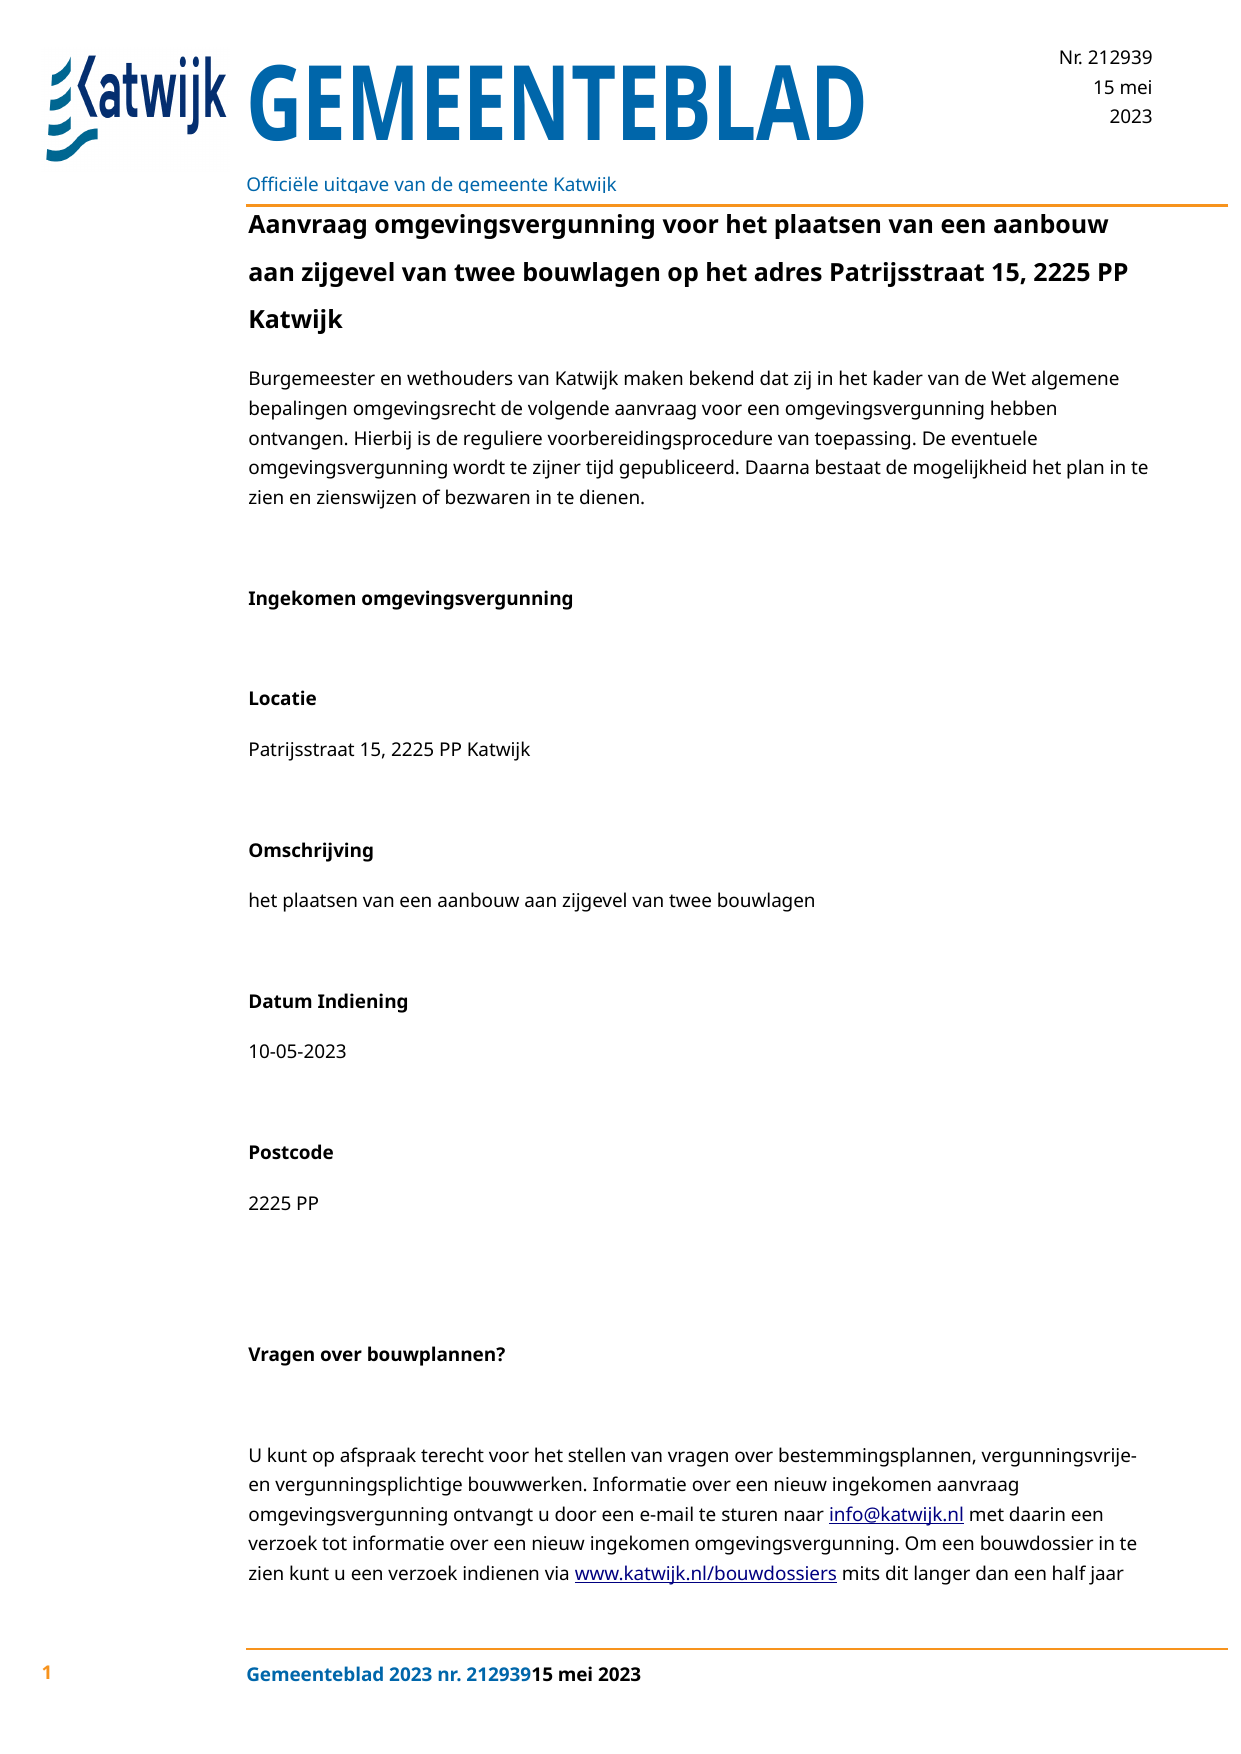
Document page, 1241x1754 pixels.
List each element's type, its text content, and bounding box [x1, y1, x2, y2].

text Ingekomen omgevingsvergunning [248, 585, 1152, 610]
text Postcode [248, 1139, 1152, 1165]
text U kunt op afspraak terecht voor het stellen van vragen over bestemmingsplannen, vergunningsvrije- en vergunningsplichtige bouwwerken. Informatie over een nieuw ingekomen aanvraag omgevingsvergunning ontvangt u door een e-mail te sturen naar info@katwijk.nl met daarin een verzoek tot informatie over een nieuw ingekomen omgevingsvergunning. Om een bouwdossier in te zien kunt u een verzoek indienen via www.katwijk.nl/bouwdossiers mits dit langer dan een half jaar [248, 1442, 1152, 1586]
text Aanvraag omgevingsvergunning voor het plaatsen van een aanbouw aan zijgevel van twee bouwlagen op het adres Patrijsstraat 15, 2225 PP Katwijk [248, 207, 1152, 336]
text 10-05-2023 [248, 1038, 1152, 1064]
picture [41, 47, 231, 172]
text het plaatsen van een aanbouw aan zijgevel van twee bouwlagen [248, 887, 1152, 913]
text Omschrijving [248, 837, 1152, 862]
text Vragen over bouwplannen? [248, 1341, 1152, 1367]
text Datum Indiening [248, 988, 1152, 1014]
text Locatie [248, 686, 1152, 711]
text Burgemeester en wethouders van Katwijk maken bekend dat zij in het kader van de Wet algemene bepalingen omgevingsrecht de volgende aanvraag voor een omgevingsvergunning hebben ontvangen. Hierbij is de reguliere voorbereidingsprocedure van toepassing. De eventuele omgevingsvergunning wordt te zijner tijd gepubliceerd. Daarna bestaat de mogelijkheid het plan in te zien en zienswijzen of bezwaren in te dienen. [248, 366, 1152, 509]
text Patrijsstraat 15, 2225 PP Katwijk [248, 736, 1152, 762]
text 2225 PP [248, 1190, 1152, 1215]
